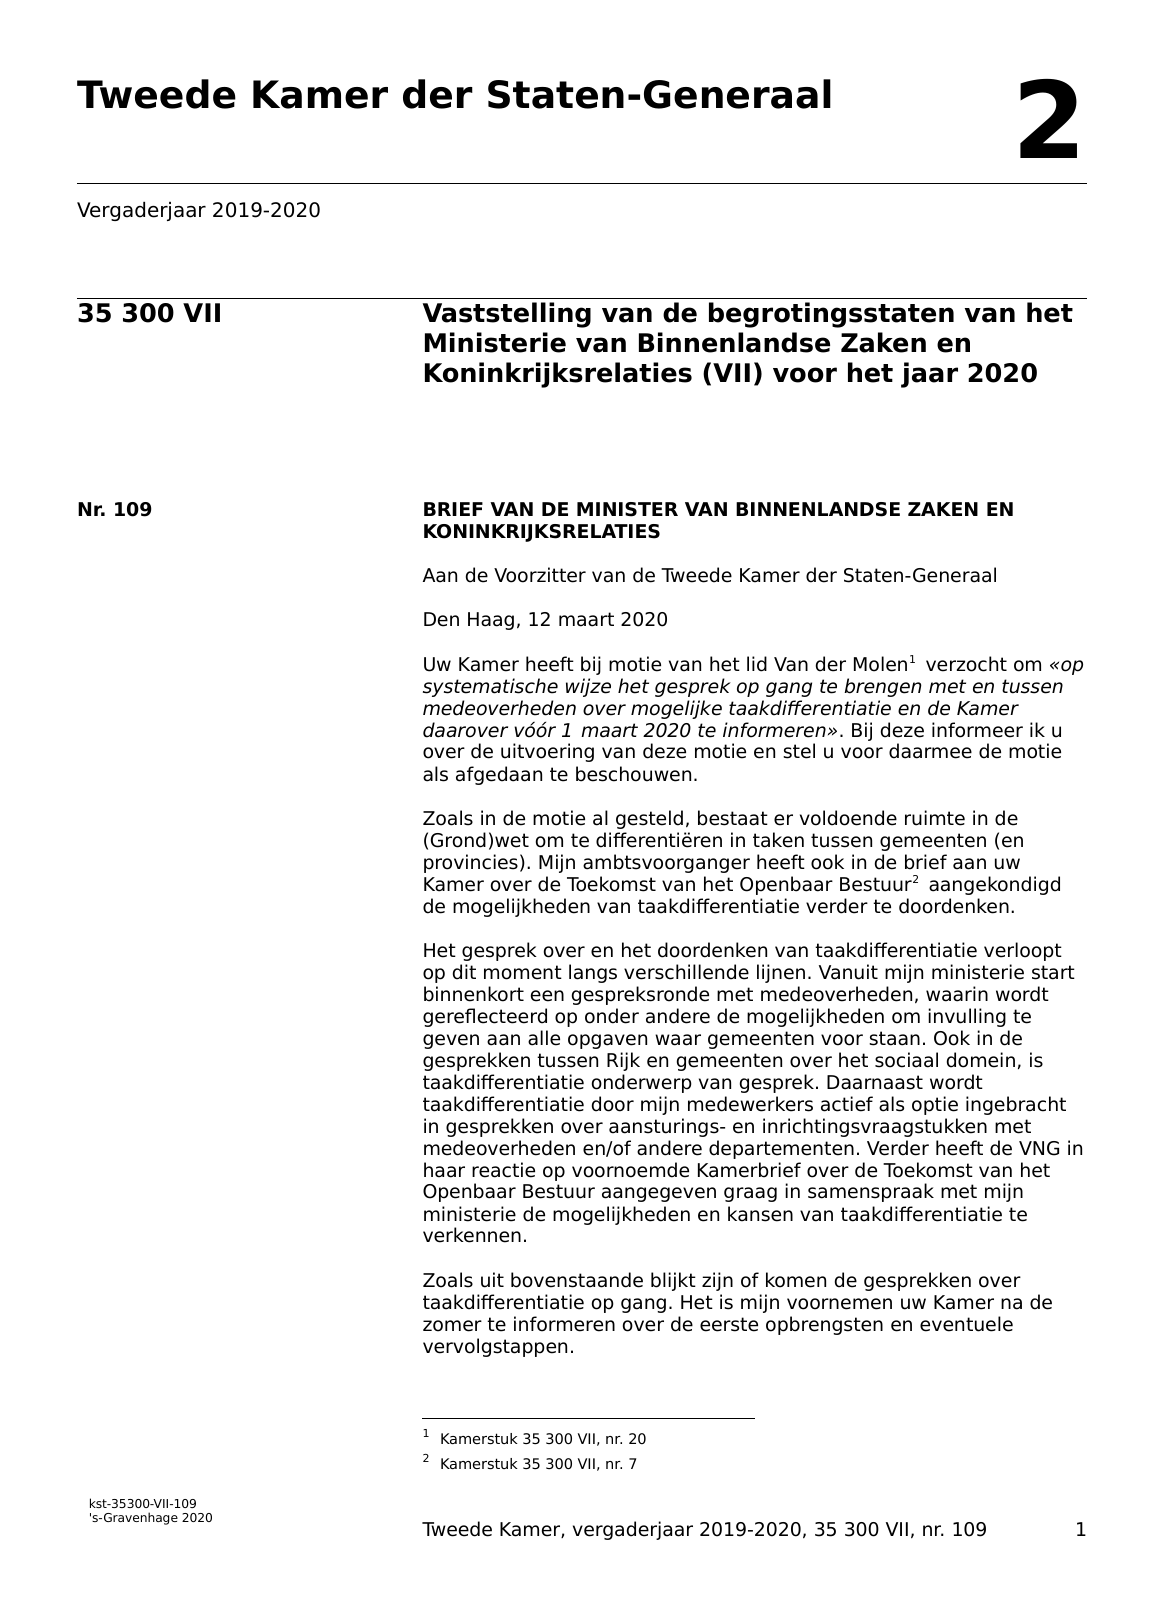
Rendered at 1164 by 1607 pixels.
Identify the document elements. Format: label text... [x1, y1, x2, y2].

text Den Haag, 12 maart 2020 [422, 609, 1087, 631]
text 's-Gravenhage 2020 [88, 1511, 323, 1525]
text Zoals in de motie al gesteld, bestaat er voldoende ruimte in de (Grond)wet om te differentiëren in taken tussen gemeenten (en provincies). Mijn ambtsvoorganger heeft ook in de brief aan uw Kamer over de Toekomst van het Openbaar Bestuur aangekondigd de mogelijkheden van taakdifferentiatie verder te doordenken. [422, 808, 1087, 917]
text Kamerstuk 35 300 VII, nr. 20 [422, 1427, 1087, 1449]
table_cell Vergaderjaar 2019-2020 [77, 184, 1087, 298]
table_header 2 [886, 59, 1087, 183]
subtitle 35 300 VII Vaststelling van de begrotingsstaten van het Ministerie van Binnenlandse Zaken en Koninkrijksrelaties (VII) voor het jaar 2020 [77, 299, 1087, 388]
text Kamerstuk 35 300 VII, nr. 7 [422, 1452, 1087, 1474]
text Zoals uit bovenstaande blijkt zijn of komen de gesprekken over taakdifferentiatie op gang. Het is mijn voornemen uw Kamer na de zomer te informeren over de eerste opbrengsten en eventuele vervolgstappen. [422, 1269, 1087, 1357]
subtitle Nr. 109 BRIEF VAN DE MINISTER VAN BINNENLANDSE ZAKEN EN KONINKRIJKSRELATIES [77, 499, 1087, 543]
text kst-35300-VII-109 [88, 1497, 323, 1511]
table_header Tweede Kamer der Staten-Generaal [77, 59, 886, 183]
text Uw Kamer heeft bij motie van het lid Van der Molen verzocht om «op systematische wijze het gesprek op gang te brengen met en tussen medeoverheden over mogelijke taakdifferentiatie en de Kamer daarover vóór 1 maart 2020 te informeren». Bij deze informeer ik u over de uitvoering van deze motie en stel u voor daarmee de motie als afgedaan te beschouwen. [422, 653, 1087, 785]
text Aan de Voorzitter van de Tweede Kamer der Staten-Generaal [422, 565, 1087, 587]
text Het gesprek over en het doordenken van taakdifferentiatie verloopt op dit moment langs verschillende lijnen. Vanuit mijn ministerie start binnenkort een gespreksronde met medeoverheden, waarin wordt gereflecteerd op onder andere de mogelijkheden om invulling te geven aan alle opgaven waar gemeenten voor staan. Ook in de gesprekken tussen Rijk en gemeenten over het sociaal domein, is taakdifferentiatie onderwerp van gesprek. Daarnaast wordt taakdifferentiatie door mijn medewerkers actief als optie ingebracht in gesprekken over aansturings- en inrichtingsvraagstukken met medeoverheden en/of andere departementen. Verder heeft de VNG in haar reactie op voornoemde Kamerbrief over de Toekomst van het Openbaar Bestuur aangegeven graag in samenspraak met mijn ministerie de mogelijkheden en kansen van taakdifferentiatie te verkennen. [422, 940, 1087, 1247]
